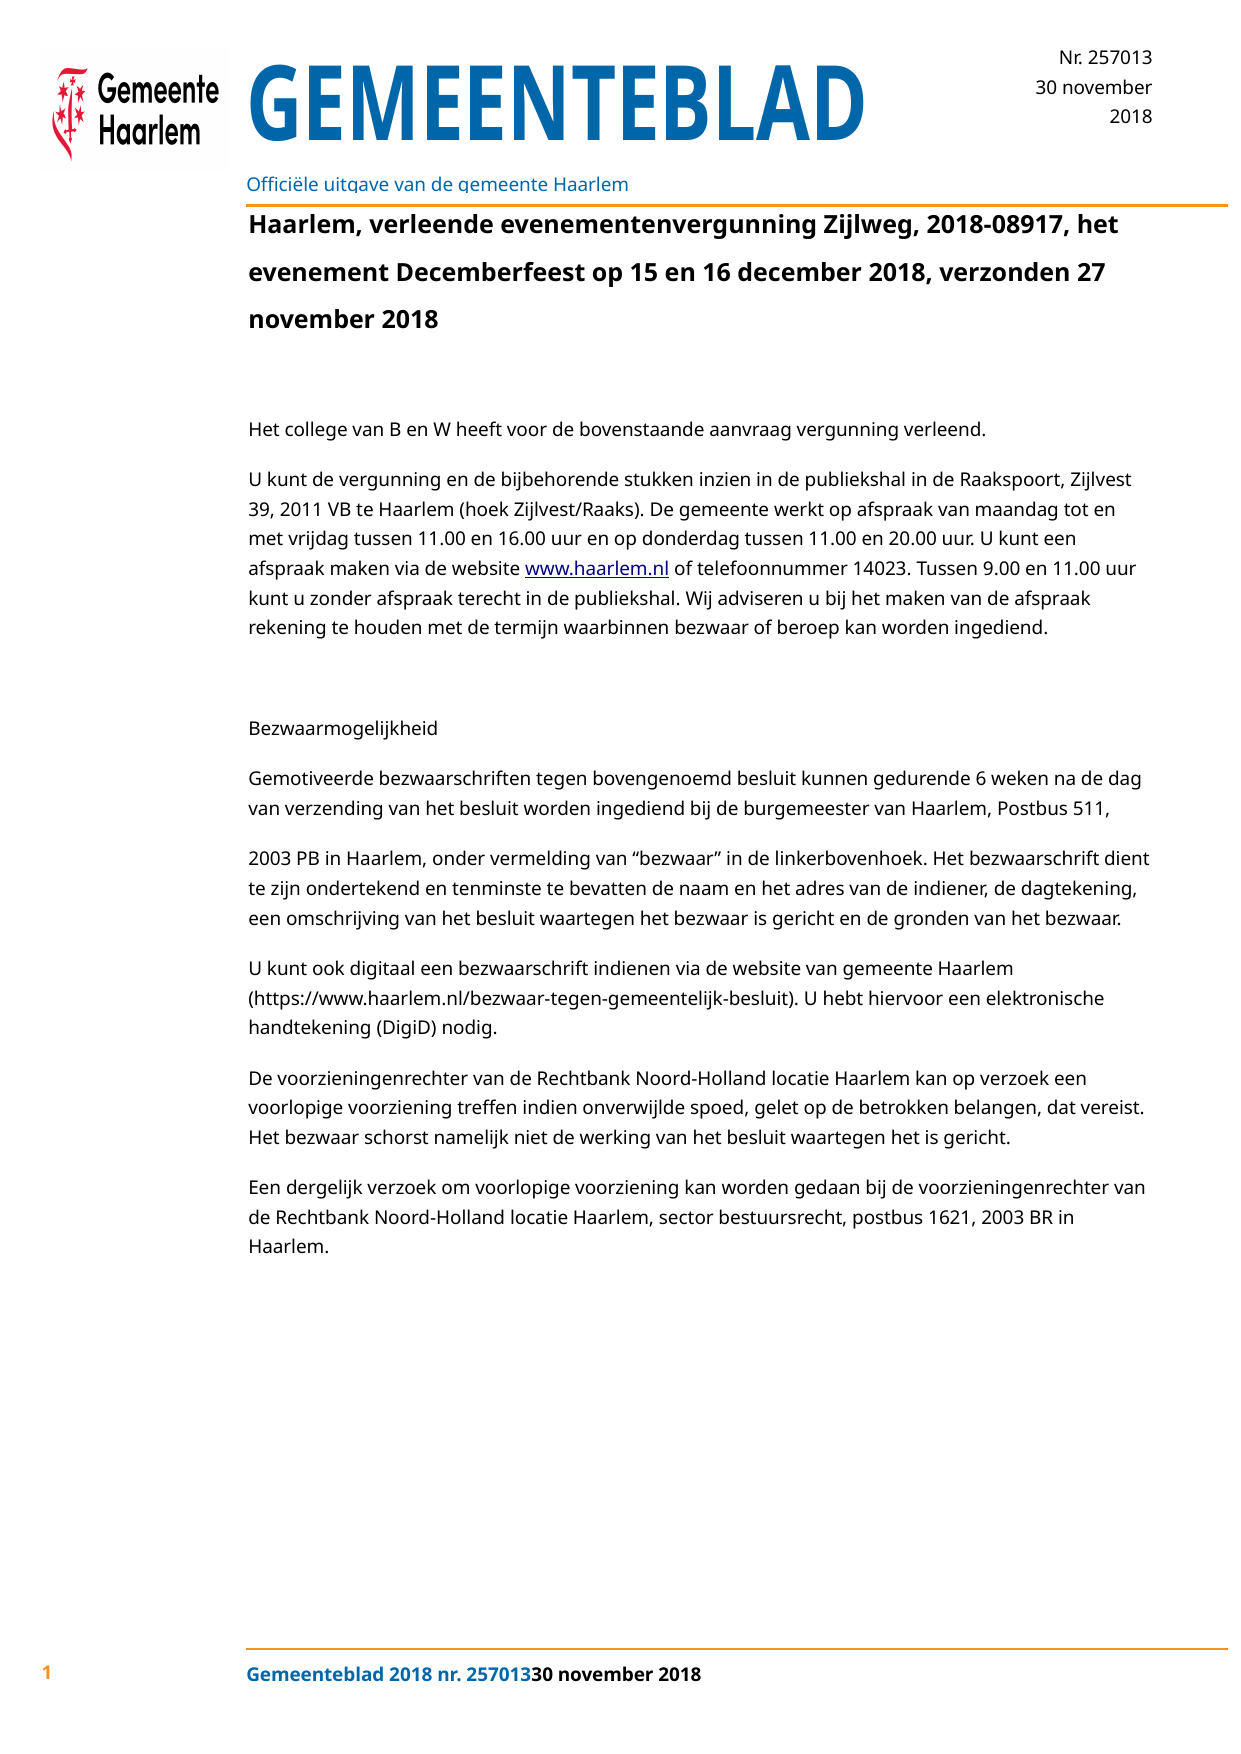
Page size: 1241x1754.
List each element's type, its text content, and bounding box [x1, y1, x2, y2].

text Gemotiveerde bezwaarschriften tegen bovengenoemd besluit kunnen gedurende 6 weken na de dag van verzending van het besluit worden ingediend bij de burgemeester van Haarlem, Postbus 511, [248, 766, 1152, 821]
text 2003 PB in Haarlem, onder vermelding van “bezwaar” in de linkerbovenhoek. Het bezwaarschrift dient te zijn ondertekend en tenminste te bevatten de naam en het adres van de indiener, de dagtekening, een omschrijving van het besluit waartegen het bezwaar is gericht en de gronden van het bezwaar. [248, 846, 1152, 930]
text De voorzieningenrechter van de Rechtbank Noord-Holland locatie Haarlem kan op verzoek een voorlopige voorziening treffen indien onverwijlde spoed, gelet op de betrokken belangen, dat vereist. Het bezwaar schorst namelijk niet de werking van het besluit waartegen het is gericht. [248, 1065, 1152, 1149]
text U kunt ook digitaal een bezwaarschrift indienen via de website van gemeente Haarlem (https://www.haarlem.nl/bezwaar-tegen-gemeentelijk-besluit). U hebt hiervoor een elektronische handtekening (DigiD) nodig. [248, 955, 1152, 1040]
text Haarlem, verleende evenementenvergunning Zijlweg, 2018-08917, het evenement Decemberfeest op 15 en 16 december 2018, verzonden 27 november 2018 [248, 207, 1152, 336]
text Bezwaarmogelijkheid [248, 715, 1152, 741]
text Het college van B en W heeft voor de bovenstaande aanvraag vergunning verleend. [248, 416, 1152, 442]
text U kunt de vergunning en de bijbehorende stukken inzien in de publiekshal in de Raakspoort, Zijlvest 39, 2011 VB te Haarlem (hoek Zijlvest/Raaks). De gemeente werkt op afspraak van maandag tot en met vrijdag tussen 11.00 en 16.00 uur en op donderdag tussen 11.00 en 20.00 uur. U kunt een afspraak maken via de website www.haarlem.nl of telefoonnummer 14023. Tussen 9.00 en 11.00 uur kunt u zonder afspraak terecht in de publiekshal. Wij adviseren u bij het maken van de afspraak rekening te houden met de termijn waarbinnen bezwaar of beroep kan worden ingediend. [248, 466, 1152, 640]
picture [41, 47, 231, 172]
text Een dergelijk verzoek om voorlopige voorziening kan worden gedaan bij de voorzieningenrechter van de Rechtbank Noord-Holland locatie Haarlem, sector bestuursrecht, postbus 1621, 2003 BR in Haarlem. [248, 1174, 1152, 1259]
